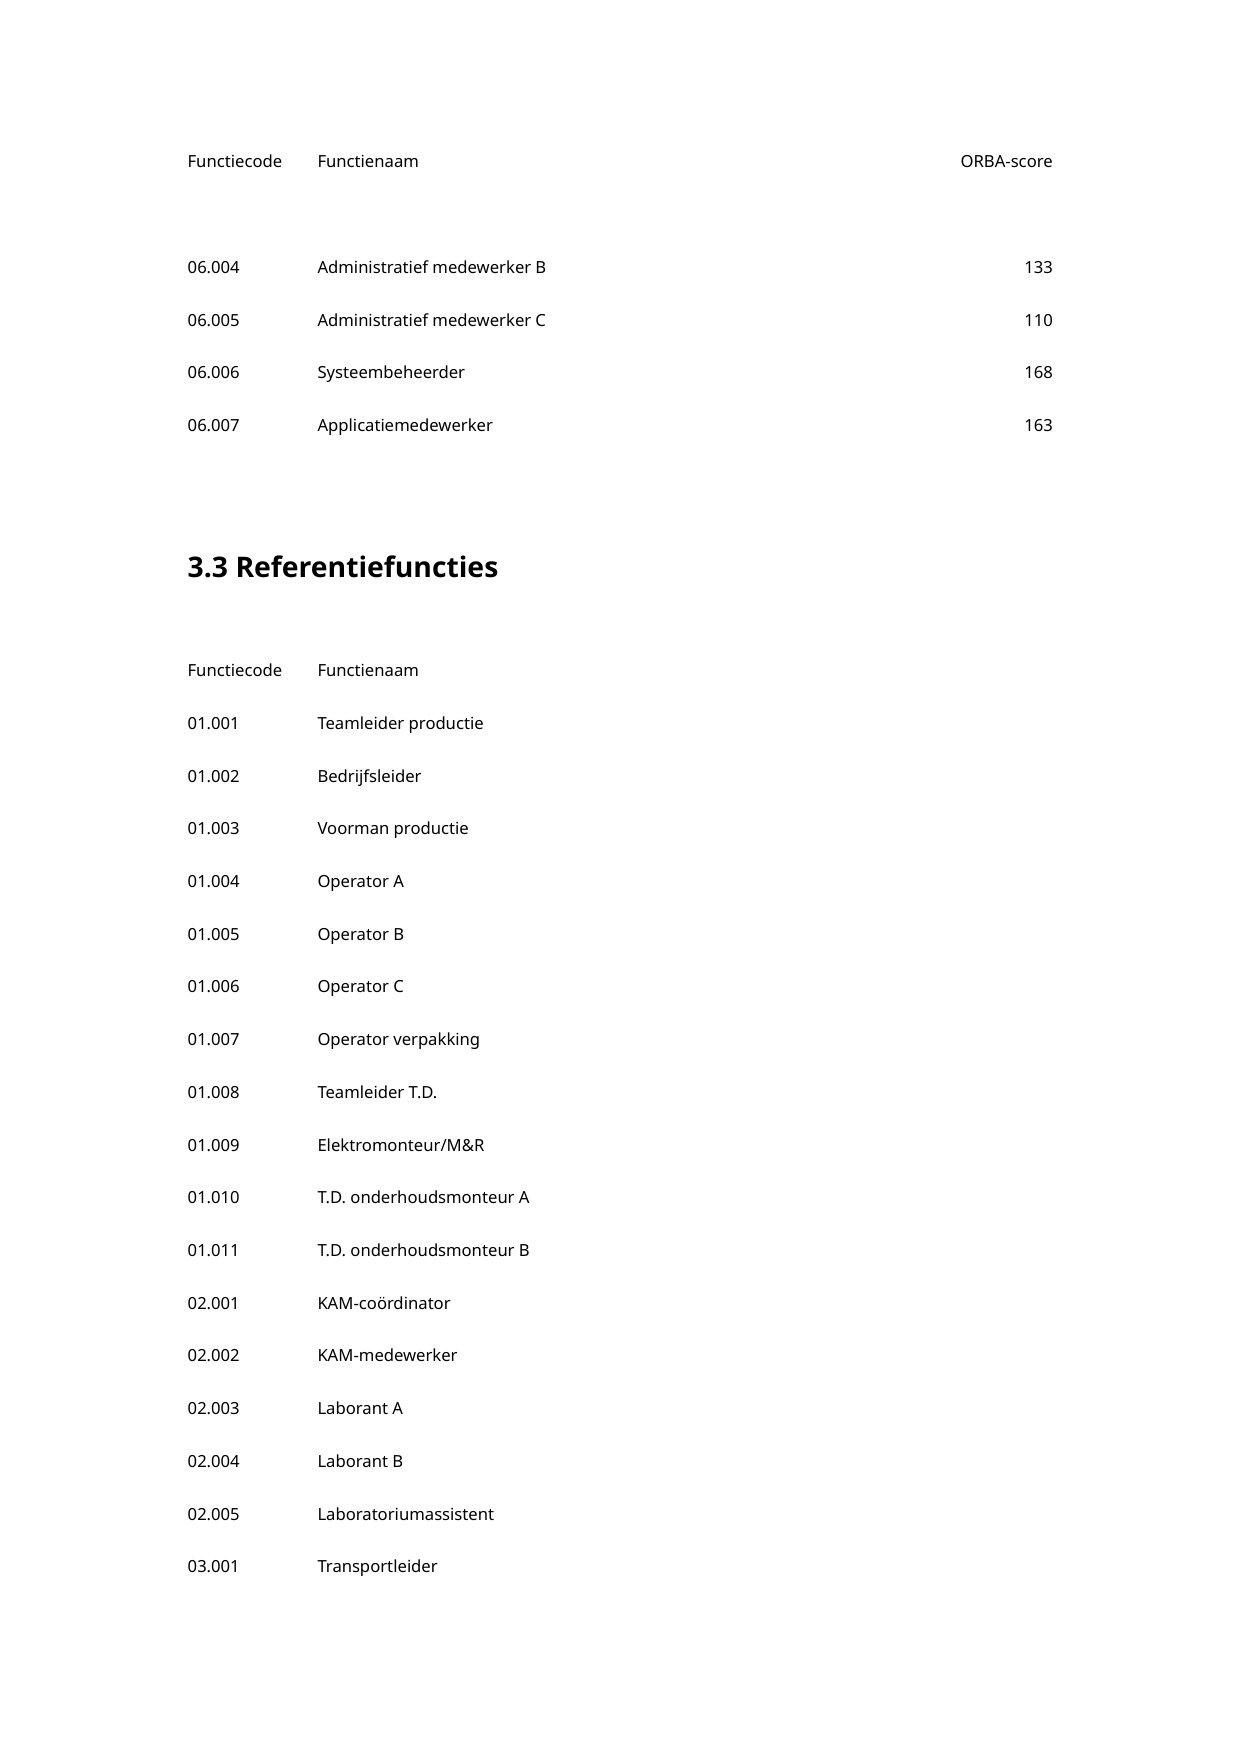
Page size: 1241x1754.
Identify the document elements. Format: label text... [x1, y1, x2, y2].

table_cell Applicatiemedewerker [317, 414, 897, 466]
table_cell 01.009 [188, 1133, 317, 1186]
table_cell Bedrijfsleider [317, 764, 1053, 817]
table_cell Laborant B [317, 1449, 1053, 1502]
table_cell Operator B [317, 922, 1053, 975]
table_cell 01.007 [188, 1028, 317, 1080]
table_cell 02.003 [188, 1397, 317, 1449]
table_cell 01.006 [188, 975, 317, 1028]
table_cell Operator A [317, 870, 1053, 922]
table_cell Teamleider T.D. [317, 1080, 1053, 1133]
table_cell 01.005 [188, 922, 317, 975]
table_cell 168 [897, 361, 1053, 413]
table_header Functiecode [188, 659, 317, 711]
table_cell Laboratoriumassistent [317, 1502, 1053, 1555]
table_cell Administratief medewerker B [317, 255, 897, 308]
table_cell 110 [897, 308, 1053, 361]
table_header Functiecode [188, 150, 317, 203]
table_cell 133 [897, 255, 1053, 308]
table_cell 02.002 [188, 1344, 317, 1397]
table_cell 02.001 [188, 1291, 317, 1344]
table_cell T.D. onderhoudsmonteur B [317, 1239, 1053, 1291]
table_cell 02.004 [188, 1449, 317, 1502]
table_cell 01.002 [188, 764, 317, 817]
subtitle 3.3 Referentiefuncties [187, 547, 1053, 586]
table_cell [188, 203, 317, 255]
table_cell 01.010 [188, 1186, 317, 1238]
table_cell Systeembeheerder [317, 361, 897, 413]
table_cell 01.008 [188, 1080, 317, 1133]
table_cell 06.004 [188, 255, 317, 308]
table_cell Laborant A [317, 1397, 1053, 1449]
table_cell Teamleider productie [317, 711, 1053, 764]
table_cell Elektromonteur/M&R [317, 1133, 1053, 1186]
table_cell Operator verpakking [317, 1028, 1053, 1080]
table_cell Voorman productie [317, 817, 1053, 869]
table_cell 01.004 [188, 870, 317, 922]
table_cell 06.005 [188, 308, 317, 361]
table_cell 06.006 [188, 361, 317, 413]
table_cell T.D. onderhoudsmonteur A [317, 1186, 1053, 1238]
table_cell Transportleider [317, 1555, 1053, 1577]
table_header Functienaam [317, 659, 1053, 711]
table_cell 01.011 [188, 1239, 317, 1291]
table_cell 01.003 [188, 817, 317, 869]
table_cell KAM-coördinator [317, 1291, 1053, 1344]
table_cell [317, 203, 897, 255]
table_cell 01.001 [188, 711, 317, 764]
table_cell [897, 203, 1053, 255]
table_cell Operator C [317, 975, 1053, 1028]
table_cell 03.001 [188, 1555, 317, 1577]
table_cell 163 [897, 414, 1053, 466]
table_cell Administratief medewerker C [317, 308, 897, 361]
table_header Functienaam [317, 150, 897, 203]
table_cell 06.007 [188, 414, 317, 466]
table_cell KAM-medewerker [317, 1344, 1053, 1397]
table_header ORBA-score [897, 150, 1053, 203]
table_cell 02.005 [188, 1502, 317, 1555]
